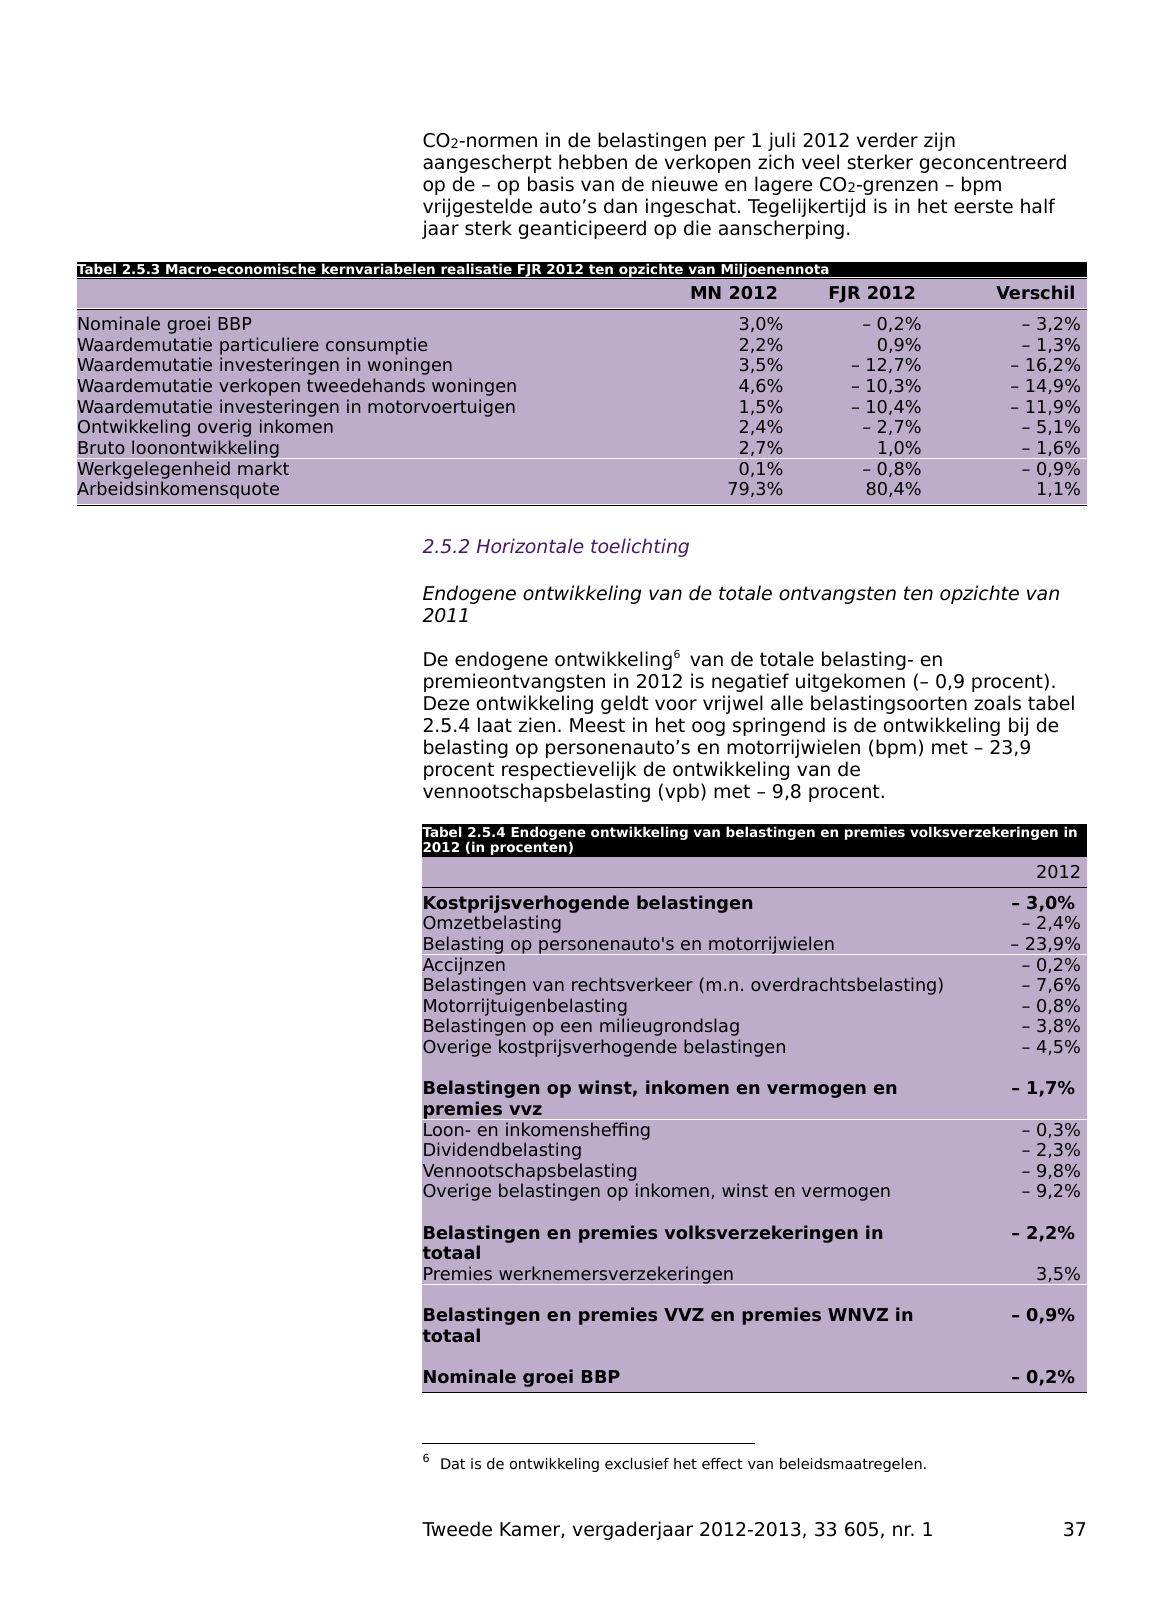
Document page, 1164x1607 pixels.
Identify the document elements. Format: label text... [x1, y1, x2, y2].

table_cell 2,7% [573, 438, 789, 458]
table_cell Belastingen en premies VVZ en premies WNVZ in totaal [422, 1305, 948, 1346]
text De endogene ontwikkeling van de totale belasting- en premieontvangsten in 2012 is negatief uitgekomen (– 0,9 procent). Deze ontwikkeling geldt voor vrijwel alle belastingsoorten zoals tabel 2.5.4 laat zien. Meest in het oog springend is de ontwikkeling bij de belasting op personenauto’s en motorrijwielen (bpm) met – 23,9 procent respectievelijk de ontwikkeling van de vennootschapsbelasting (vpb) met – 9,8 procent. [422, 649, 1087, 802]
table_cell Overige belastingen op inkomen, winst en vermogen [422, 1181, 948, 1202]
table_cell 3,5% [948, 1264, 1087, 1284]
table_cell 80,4% [789, 479, 927, 504]
table_cell 2,4% [573, 417, 789, 438]
table_cell – 0,8% [789, 459, 927, 479]
table_cell – 0,3% [948, 1120, 1087, 1140]
table_cell [422, 857, 948, 887]
table_cell – 9,2% [948, 1181, 1087, 1202]
table_cell Premies werknemersverzekeringen [422, 1264, 948, 1284]
table_cell – 3,2% [928, 310, 1087, 335]
table_cell [422, 1346, 948, 1367]
table_cell Verschil [928, 279, 1087, 308]
table_cell – 0,2% [948, 955, 1087, 975]
text CO2-normen in de belastingen per 1 juli 2012 verder zijn aangescherpt hebben de verkopen zich veel sterker geconcentreerd op de – op basis van de nieuwe en lagere CO2-grenzen – bpm vrijgestelde auto’s dan ingeschat. Tegelijkertijd is in het eerste half jaar sterk geanticipeerd op die aanscherping. [422, 130, 1087, 240]
table_cell – 10,4% [789, 397, 927, 417]
table_cell – 0,2% [789, 310, 927, 335]
table_header Tabel 2.5.3 Macro-economische kernvariabelen realisatie FJR 2012 ten opzichte van Miljoenennota [77, 262, 1087, 277]
table_cell – 1,7% [948, 1078, 1087, 1119]
table_cell Overige kostprijsverhogende belastingen [422, 1037, 948, 1058]
table_cell Waardemutatie investeringen in motorvoertuigen [77, 397, 572, 417]
table_cell Ontwikkeling overig inkomen [77, 417, 572, 438]
table_cell [422, 1202, 948, 1223]
table_cell – 16,2% [928, 355, 1087, 376]
table_cell [948, 1346, 1087, 1367]
table_cell – 0,8% [948, 996, 1087, 1016]
table_cell Werkgelegenheid markt [77, 459, 572, 479]
text Dat is de ontwikkeling exclusief het effect van beleidsmaatregelen. [422, 1452, 1087, 1474]
table_cell [948, 1285, 1087, 1305]
table_cell – 2,3% [948, 1140, 1087, 1161]
table_cell – 5,1% [928, 417, 1087, 438]
table_cell Vennootschapsbelasting [422, 1161, 948, 1181]
table_cell – 11,9% [928, 397, 1087, 417]
table_cell Omzetbelasting [422, 913, 948, 934]
table_cell [77, 279, 572, 308]
table_cell – 14,9% [928, 376, 1087, 397]
table_cell – 0,2% [948, 1367, 1087, 1392]
subtitle 2.5.2 Horizontale toelichting [422, 536, 1087, 557]
table_cell Belastingen van rechtsverkeer (m.n. overdrachtsbelasting) [422, 975, 948, 996]
table_cell – 0,9% [928, 459, 1087, 479]
table_cell 3,5% [573, 355, 789, 376]
table_cell Loon- en inkomensheffing [422, 1120, 948, 1140]
table_cell Accijnzen [422, 955, 948, 975]
table_cell 1,0% [789, 438, 927, 458]
table_cell [948, 1202, 1087, 1223]
table_cell [422, 1285, 948, 1305]
table_cell MN 2012 [573, 279, 789, 308]
table_cell Belastingen en premies volksverzekeringen in totaal [422, 1223, 948, 1264]
table_cell Nominale groei BBP [422, 1367, 948, 1392]
table_cell Waardemutatie verkopen tweedehands woningen [77, 376, 572, 397]
table_cell 4,6% [573, 376, 789, 397]
table_cell – 3,0% [948, 888, 1087, 913]
table_cell – 0,9% [948, 1305, 1087, 1346]
table_cell Belastingen op winst, inkomen en vermogen en premies vvz [422, 1078, 948, 1119]
table_cell Arbeidsinkomensquote [77, 479, 572, 504]
table_cell – 2,4% [948, 913, 1087, 934]
table_cell – 2,2% [948, 1223, 1087, 1264]
table_cell Dividendbelasting [422, 1140, 948, 1161]
table_cell – 1,6% [928, 438, 1087, 458]
table_cell – 3,8% [948, 1016, 1087, 1037]
table_cell – 1,3% [928, 335, 1087, 355]
table_cell 1,1% [928, 479, 1087, 504]
table_cell Kostprijsverhogende belastingen [422, 888, 948, 913]
subtitle Endogene ontwikkeling van de totale ontvangsten ten opzichte van 2011 [422, 582, 1087, 626]
table_cell Belastingen op een milieugrondslag [422, 1016, 948, 1037]
table_cell FJR 2012 [789, 279, 927, 308]
table_cell – 2,7% [789, 417, 927, 438]
table_cell – 7,6% [948, 975, 1087, 996]
table_cell – 12,7% [789, 355, 927, 376]
table_cell Motorrijtuigenbelasting [422, 996, 948, 1016]
table_cell [422, 1058, 948, 1078]
table_cell Nominale groei BBP [77, 310, 572, 335]
table_cell 3,0% [573, 310, 789, 335]
table_cell – 9,8% [948, 1161, 1087, 1181]
table_cell – 4,5% [948, 1037, 1087, 1058]
table_cell 0,9% [789, 335, 927, 355]
table_cell 2012 [948, 857, 1087, 887]
table_cell 79,3% [573, 479, 789, 504]
table_cell 1,5% [573, 397, 789, 417]
table_cell Bruto loonontwikkeling [77, 438, 572, 458]
table_header Tabel 2.5.4 Endogene ontwikkeling van belastingen en premies volksverzekeringen in 2012 (in procenten) [422, 824, 1087, 856]
table_cell Waardemutatie investeringen in woningen [77, 355, 572, 376]
table_cell Belasting op personenauto's en motorrijwielen [422, 934, 948, 954]
table_cell Waardemutatie particuliere consumptie [77, 335, 572, 355]
table_cell [948, 1058, 1087, 1078]
table_cell 2,2% [573, 335, 789, 355]
table_cell – 23,9% [948, 934, 1087, 954]
table_cell 0,1% [573, 459, 789, 479]
table_cell – 10,3% [789, 376, 927, 397]
